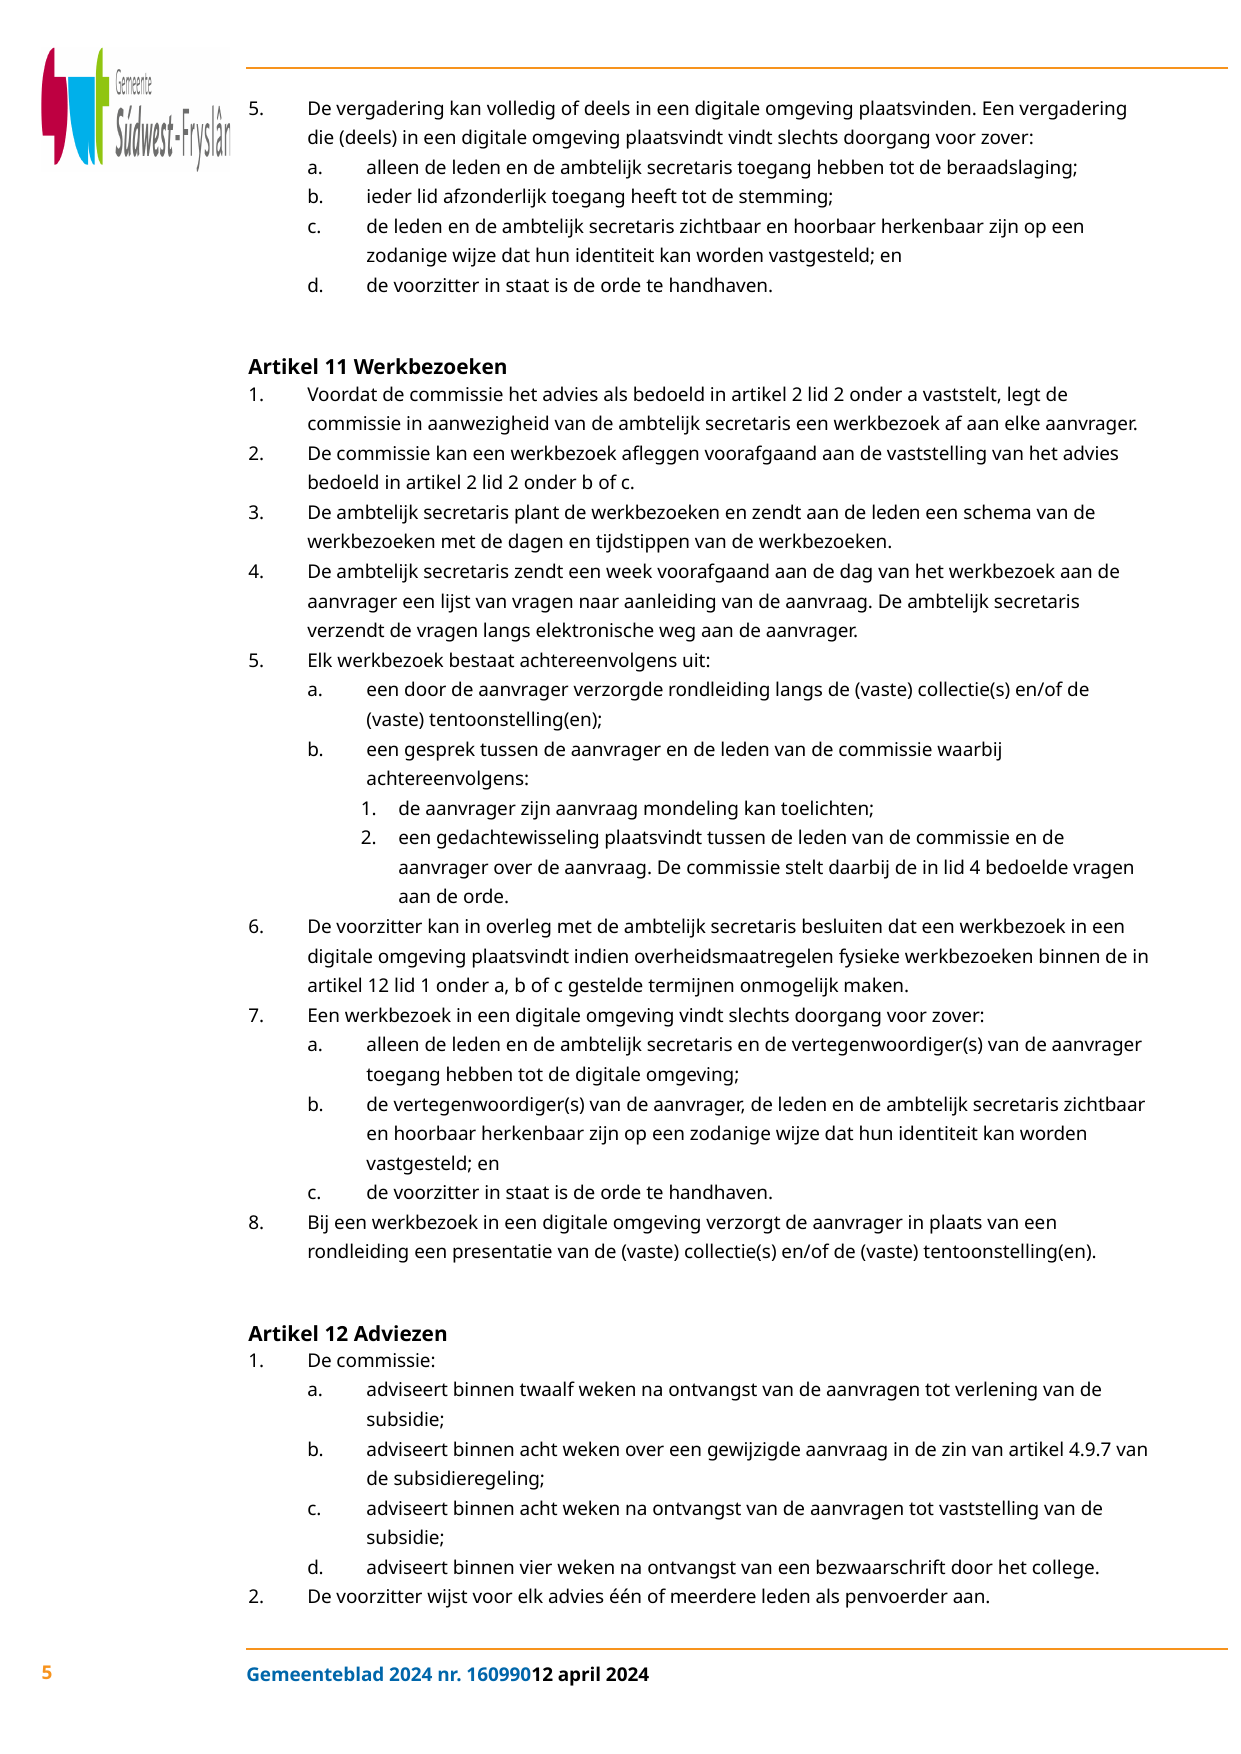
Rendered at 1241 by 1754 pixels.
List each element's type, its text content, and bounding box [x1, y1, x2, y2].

list Bij een werkbezoek in een digitale omgeving verzorgt de aanvrager in plaats van een rondleiding een presentatie van de (vaste) collectie(s) en/of de (vaste) tentoonstelling(en). [248, 1209, 1152, 1264]
text Artikel 11 Werkbezoeken [248, 352, 1152, 381]
list alleen de leden en de ambtelijk secretaris en de vertegenwoordiger(s) van de aanvrager toegang hebben tot de digitale omgeving; [307, 1032, 1152, 1087]
list een gedachtewisseling plaatsvindt tussen de leden van de commissie en de aanvrager over de aanvraag. De commissie stelt daarbij de in lid 4 bedoelde vragen aan de orde. [361, 824, 1152, 909]
list ieder lid afzonderlijk toegang heeft tot de stemming; [307, 183, 1152, 209]
list alleen de leden en de ambtelijk secretaris toegang hebben tot de beraadslaging; [307, 154, 1152, 180]
picture [41, 47, 231, 172]
list De ambtelijk secretaris plant de werkbezoeken en zendt aan de leden een schema van de werkbezoeken met de dagen en tijdstippen van de werkbezoeken. [248, 499, 1152, 554]
list de vertegenwoordiger(s) van de aanvrager, de leden en de ambtelijk secretaris zichtbaar en hoorbaar herkenbaar zijn op een zodanige wijze dat hun identiteit kan worden vastgesteld; en [307, 1091, 1152, 1176]
list De vergadering kan volledig of deels in een digitale omgeving plaatsvinden. Een vergadering die (deels) in een digitale omgeving plaatsvindt vindt slechts doorgang voor zover: [248, 95, 1152, 150]
list De commissie kan een werkbezoek afleggen voorafgaand aan de vaststelling van het advies bedoeld in artikel 2 lid 2 onder b of c. [248, 440, 1152, 495]
list de voorzitter in staat is de orde te handhaven. [307, 1179, 1152, 1205]
list Een werkbezoek in een digitale omgeving vindt slechts doorgang voor zover: [248, 1002, 1152, 1028]
list Voordat de commissie het advies als bedoeld in artikel 2 lid 2 onder a vaststelt, legt de commissie in aanwezigheid van de ambtelijk secretaris een werkbezoek af aan elke aanvrager. [248, 381, 1152, 436]
text Artikel 12 Adviezen [248, 1319, 1152, 1347]
list De ambtelijk secretaris zendt een week voorafgaand aan de dag van het werkbezoek aan de aanvrager een lijst van vragen naar aanleiding van de aanvraag. De ambtelijk secretaris verzendt de vragen langs elektronische weg aan de aanvrager. [248, 558, 1152, 643]
list een door de aanvrager verzorgde rondleiding langs de (vaste) collectie(s) en/of de (vaste) tentoonstelling(en); [307, 677, 1152, 732]
list de voorzitter in staat is de orde te handhaven. [307, 272, 1152, 298]
list de leden en de ambtelijk secretaris zichtbaar en hoorbaar herkenbaar zijn op een zodanige wijze dat hun identiteit kan worden vastgesteld; en [307, 213, 1152, 268]
list adviseert binnen vier weken na ontvangst van een bezwaarschrift door het college. [307, 1554, 1152, 1580]
list een gesprek tussen de aanvrager en de leden van de commissie waarbij achtereenvolgens: [307, 736, 1152, 791]
list Elk werkbezoek bestaat achtereenvolgens uit: [248, 647, 1152, 673]
list De commissie: [248, 1347, 1152, 1373]
list De voorzitter wijst voor elk advies één of meerdere leden als penvoerder aan. [248, 1584, 1152, 1609]
list De voorzitter kan in overleg met de ambtelijk secretaris besluiten dat een werkbezoek in een digitale omgeving plaatsvindt indien overheidsmaatregelen fysieke werkbezoeken binnen de in artikel 12 lid 1 onder a, b of c gestelde termijnen onmogelijk maken. [248, 913, 1152, 998]
list de aanvrager zijn aanvraag mondeling kan toelichten; [361, 795, 1152, 821]
list adviseert binnen acht weken over een gewijzigde aanvraag in de zin van artikel 4.9.7 van de subsidieregeling; [307, 1436, 1152, 1491]
list adviseert binnen twaalf weken na ontvangst van de aanvragen tot verlening van de subsidie; [307, 1377, 1152, 1432]
list adviseert binnen acht weken na ontvangst van de aanvragen tot vaststelling van de subsidie; [307, 1495, 1152, 1550]
